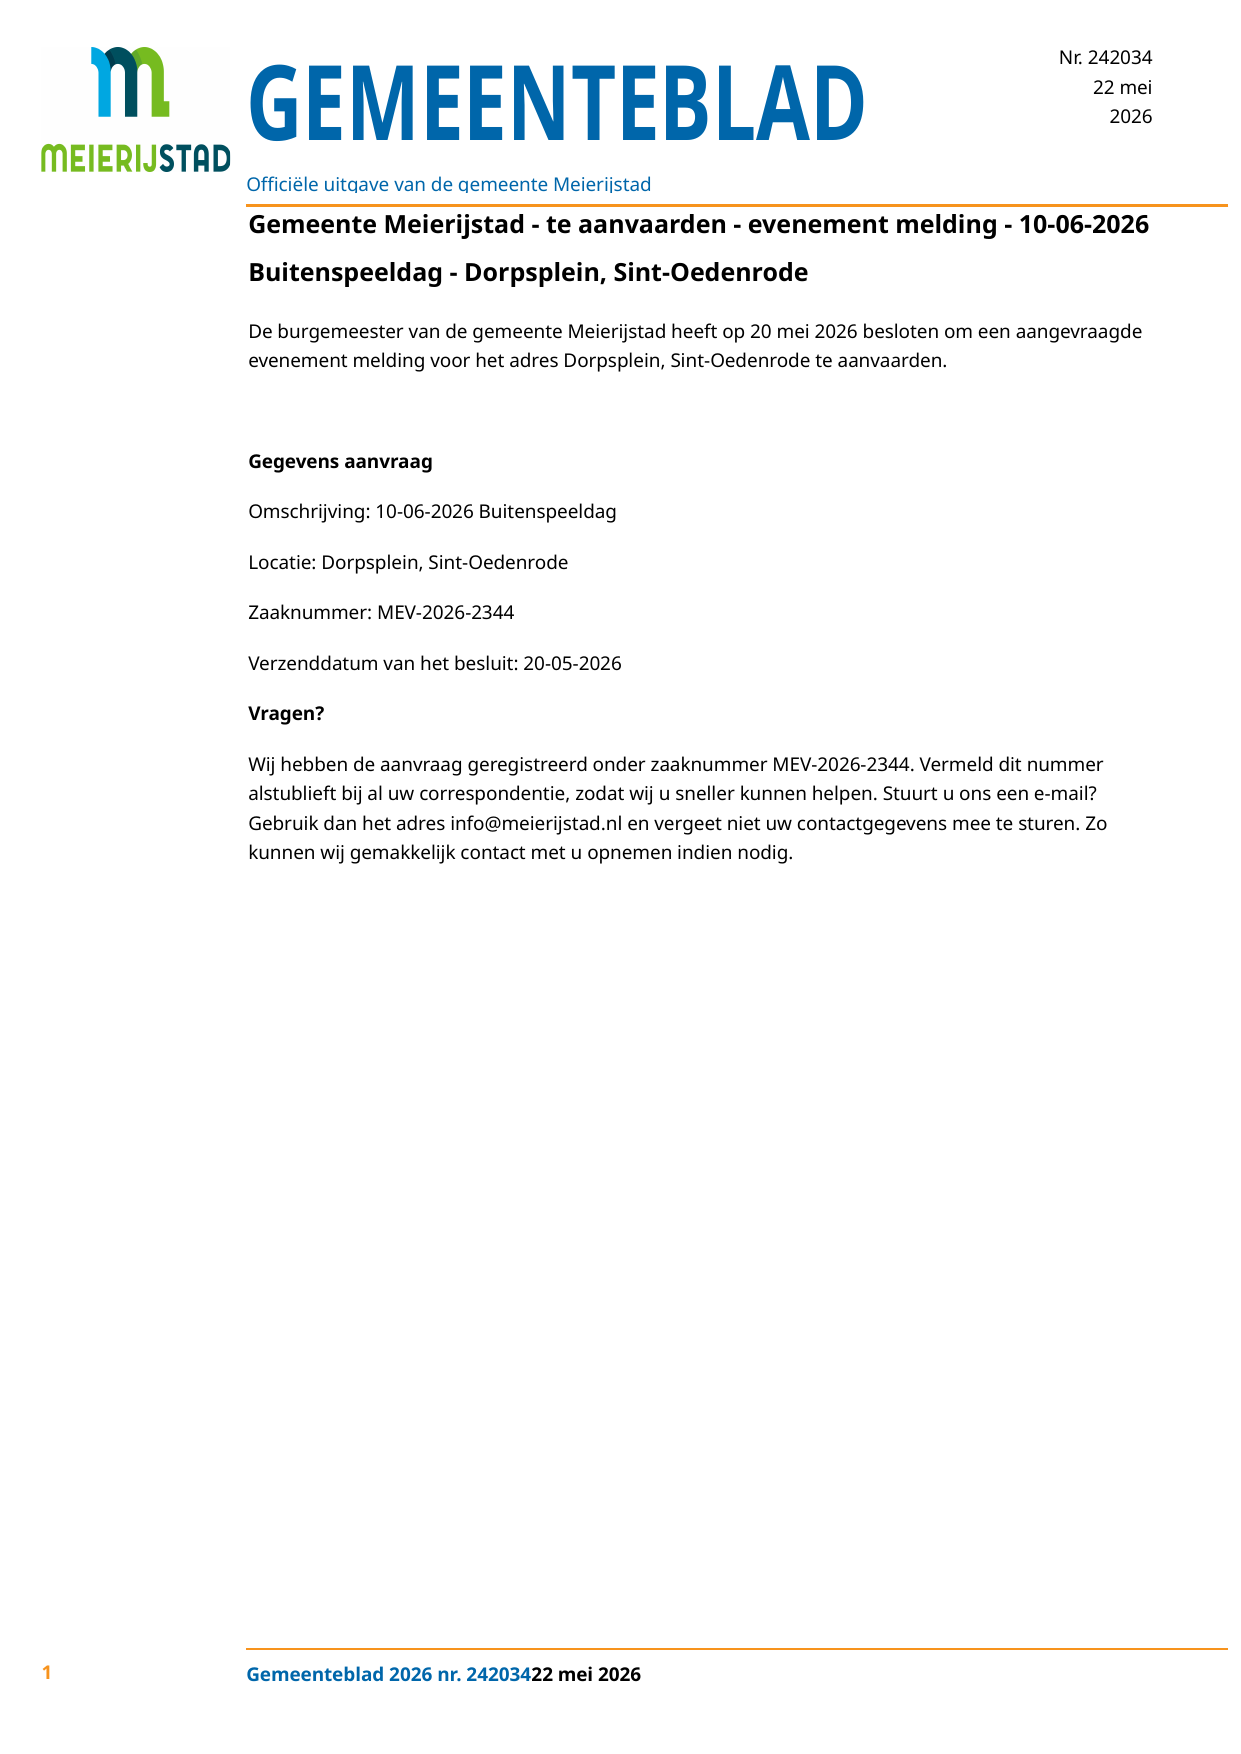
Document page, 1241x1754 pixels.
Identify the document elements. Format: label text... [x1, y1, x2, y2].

picture [41, 47, 231, 172]
text Gegevens aanvraag [248, 448, 1152, 474]
text Wij hebben de aanvraag geregistreerd onder zaaknummer MEV-2026-2344. Vermeld dit nummer alstublieft bij al uw correspondentie, zodat wij u sneller kunnen helpen. Stuurt u ons een e-mail? Gebruik dan het adres info@meierijstad.nl en vergeet niet uw contactgegevens mee te sturen. Zo kunnen wij gemakkelijk contact met u opnemen indien nodig. [248, 751, 1152, 865]
text De burgemeester van de gemeente Meierijstad heeft op 20 mei 2026 besloten om een aangevraagde evenement melding voor het adres Dorpsplein, Sint-Oedenrode te aanvaarden. [248, 318, 1152, 373]
text Gemeente Meierijstad - te aanvaarden - evenement melding - 10-06-2026 Buitenspeeldag - Dorpsplein, Sint-Oedenrode [248, 207, 1152, 288]
text Locatie: Dorpsplein, Sint-Oedenrode [248, 549, 1152, 575]
text Verzenddatum van het besluit: 20-05-2026 [248, 650, 1152, 676]
text Omschrijving: 10-06-2026 Buitenspeeldag [248, 499, 1152, 524]
text Zaaknummer: MEV-2026-2344 [248, 599, 1152, 625]
text Vragen? [248, 700, 1152, 726]
